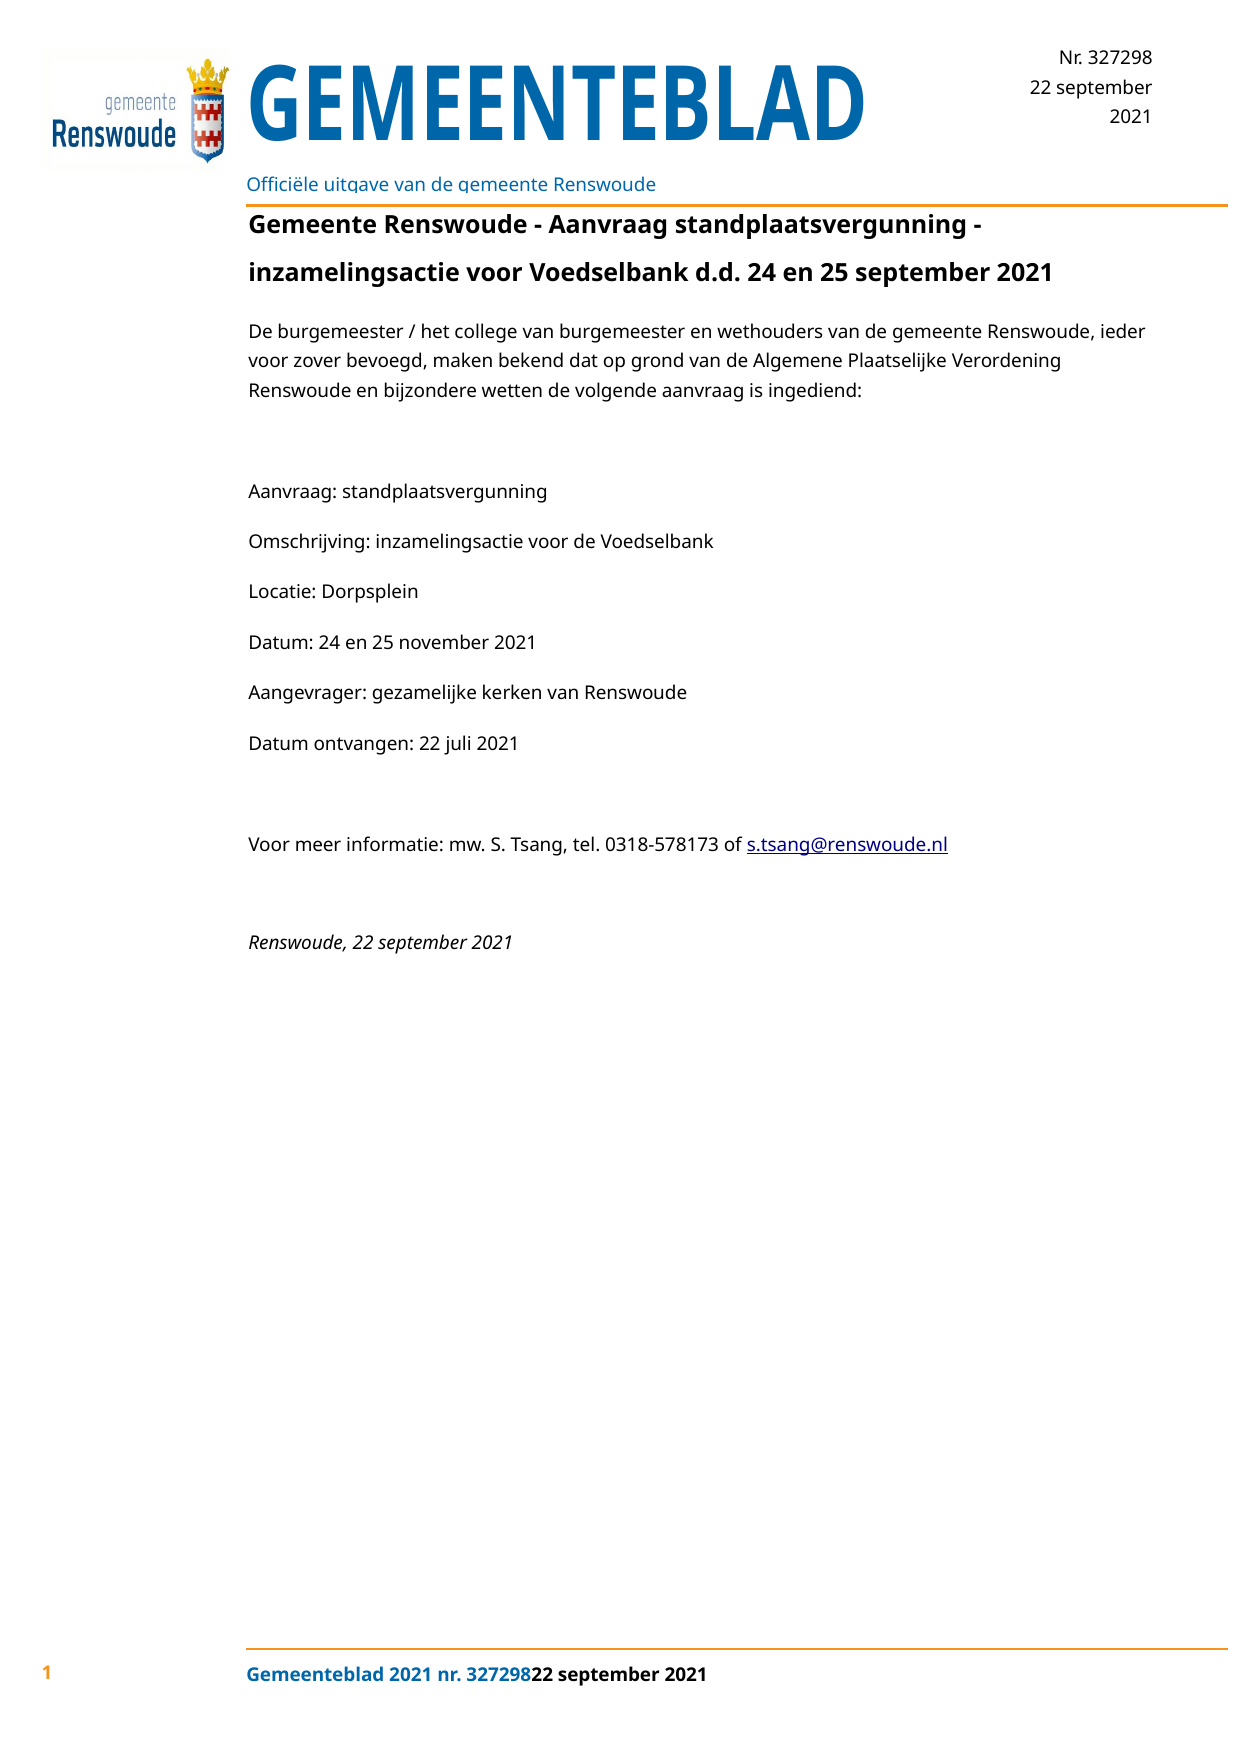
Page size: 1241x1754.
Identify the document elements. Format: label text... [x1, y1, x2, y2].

text Voor meer informatie: mw. S. Tsang, tel. 0318-578173 of s.tsang@renswoude.nl [248, 831, 1152, 857]
text Gemeente Renswoude - Aanvraag standplaatsvergunning - inzamelingsactie voor Voedselbank d.d. 24 en 25 september 2021 [248, 207, 1152, 288]
text Aangevrager: gezamelijke kerken van Renswoude [248, 679, 1152, 705]
text Datum ontvangen: 22 juli 2021 [248, 730, 1152, 756]
picture [41, 47, 231, 172]
text Renswoude, 22 september 2021 [248, 929, 1152, 955]
text De burgemeester / het college van burgemeester en wethouders van de gemeente Renswoude, ieder voor zover bevoegd, maken bekend dat op grond van de Algemene Plaatselijke Verordening Renswoude en bijzondere wetten de volgende aanvraag is ingediend: [248, 318, 1152, 403]
text Locatie: Dorpsplein [248, 579, 1152, 604]
text Omschrijving: inzamelingsactie voor de Voedselbank [248, 528, 1152, 554]
text Aanvraag: standplaatsvergunning [248, 478, 1152, 504]
text Datum: 24 en 25 november 2021 [248, 629, 1152, 655]
